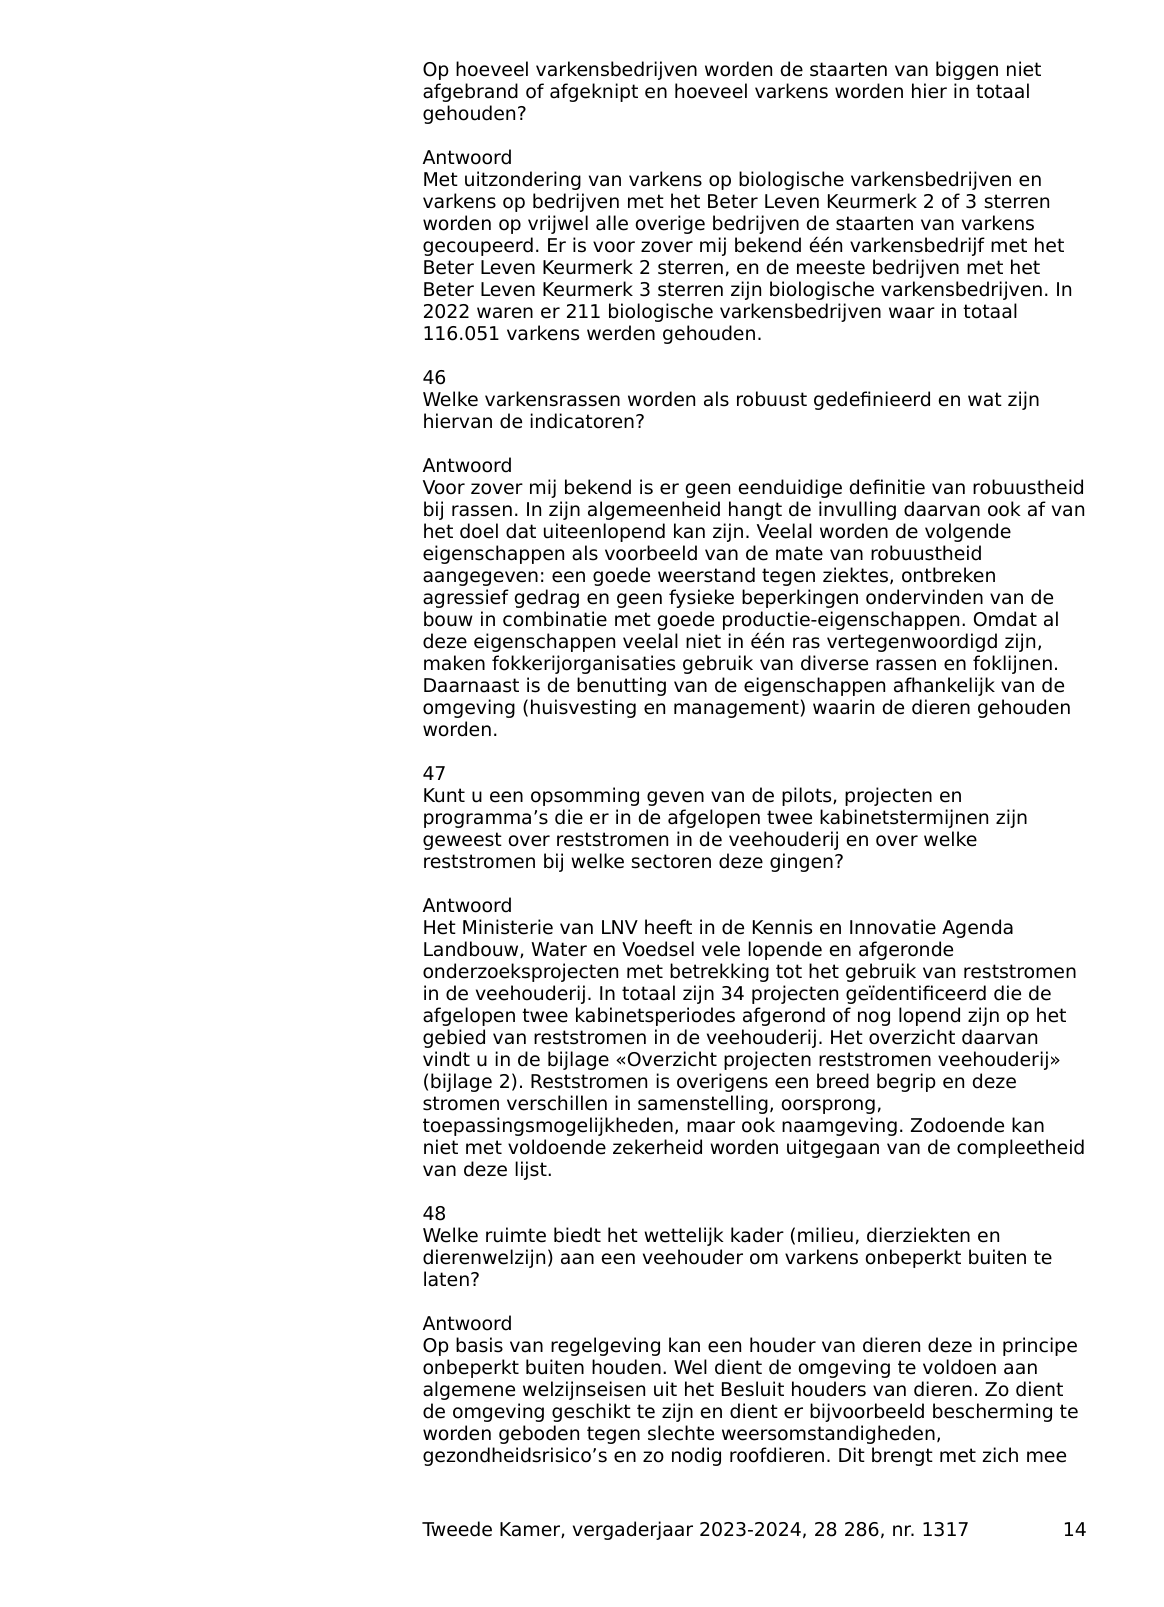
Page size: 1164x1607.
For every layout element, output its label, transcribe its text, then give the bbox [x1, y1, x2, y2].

text Antwoord [422, 147, 1087, 169]
text Met uitzondering van varkens op biologische varkensbedrijven en varkens op bedrijven met het Beter Leven Keurmerk 2 of 3 sterren worden op vrijwel alle overige bedrijven de staarten van varkens gecoupeerd. Er is voor zover mij bekend één varkensbedrijf met het Beter Leven Keurmerk 2 sterren, en de meeste bedrijven met het Beter Leven Keurmerk 3 sterren zijn biologische varkensbedrijven. In 2022 waren er 211 biologische varkensbedrijven waar in totaal 116.051 varkens werden gehouden. [422, 169, 1087, 345]
text Antwoord [422, 895, 1087, 917]
text Op basis van regelgeving kan een houder van dieren deze in principe onbeperkt buiten houden. Wel dient de omgeving te voldoen aan algemene welzijnseisen uit het Besluit houders van dieren. Zo dient de omgeving geschikt te zijn en dient er bijvoorbeeld bescherming te worden geboden tegen slechte weersomstandigheden, gezondheidsrisico’s en zo nodig roofdieren. Dit brengt met zich mee [422, 1335, 1087, 1467]
text Op hoeveel varkensbedrijven worden de staarten van biggen niet afgebrand of afgeknipt en hoeveel varkens worden hier in totaal gehouden? [422, 59, 1087, 125]
text Kunt u een opsomming geven van de pilots, projecten en programma’s die er in de afgelopen twee kabinetstermijnen zijn geweest over reststromen in de veehouderij en over welke reststromen bij welke sectoren deze gingen? [422, 785, 1087, 873]
text Voor zover mij bekend is er geen eenduidige definitie van robuustheid bij rassen. In zijn algemeenheid hangt de invulling daarvan ook af van het doel dat uiteenlopend kan zijn. Veelal worden de volgende eigenschappen als voorbeeld van de mate van robuustheid aangegeven: een goede weerstand tegen ziektes, ontbreken agressief gedrag en geen fysieke beperkingen ondervinden van de bouw in combinatie met goede productie-eigenschappen. Omdat al deze eigenschappen veelal niet in één ras vertegenwoordigd zijn, maken fokkerijorganisaties gebruik van diverse rassen en foklijnen. Daarnaast is de benutting van de eigenschappen afhankelijk van de omgeving (huisvesting en management) waarin de dieren gehouden worden. [422, 477, 1087, 741]
text Antwoord [422, 1313, 1087, 1335]
text Antwoord [422, 455, 1087, 477]
text Welke ruimte biedt het wettelijk kader (milieu, dierziekten en dierenwelzijn) aan een veehouder om varkens onbeperkt buiten te laten? [422, 1225, 1087, 1291]
text 48 [422, 1203, 1087, 1225]
text Het Ministerie van LNV heeft in de Kennis en Innovatie Agenda Landbouw, Water en Voedsel vele lopende en afgeronde onderzoeksprojecten met betrekking tot het gebruik van reststromen in de veehouderij. In totaal zijn 34 projecten geïdentificeerd die de afgelopen twee kabinetsperiodes afgerond of nog lopend zijn op het gebied van reststromen in de veehouderij. Het overzicht daarvan vindt u in de bijlage «Overzicht projecten reststromen veehouderij» (bijlage 2). Reststromen is overigens een breed begrip en deze stromen verschillen in samenstelling, oorsprong, toepassingsmogelijkheden, maar ook naamgeving. Zodoende kan niet met voldoende zekerheid worden uitgegaan van de compleetheid van deze lijst. [422, 917, 1087, 1181]
text 46 [422, 367, 1087, 389]
text 47 [422, 763, 1087, 785]
text Welke varkensrassen worden als robuust gedefinieerd en wat zijn hiervan de indicatoren? [422, 389, 1087, 433]
